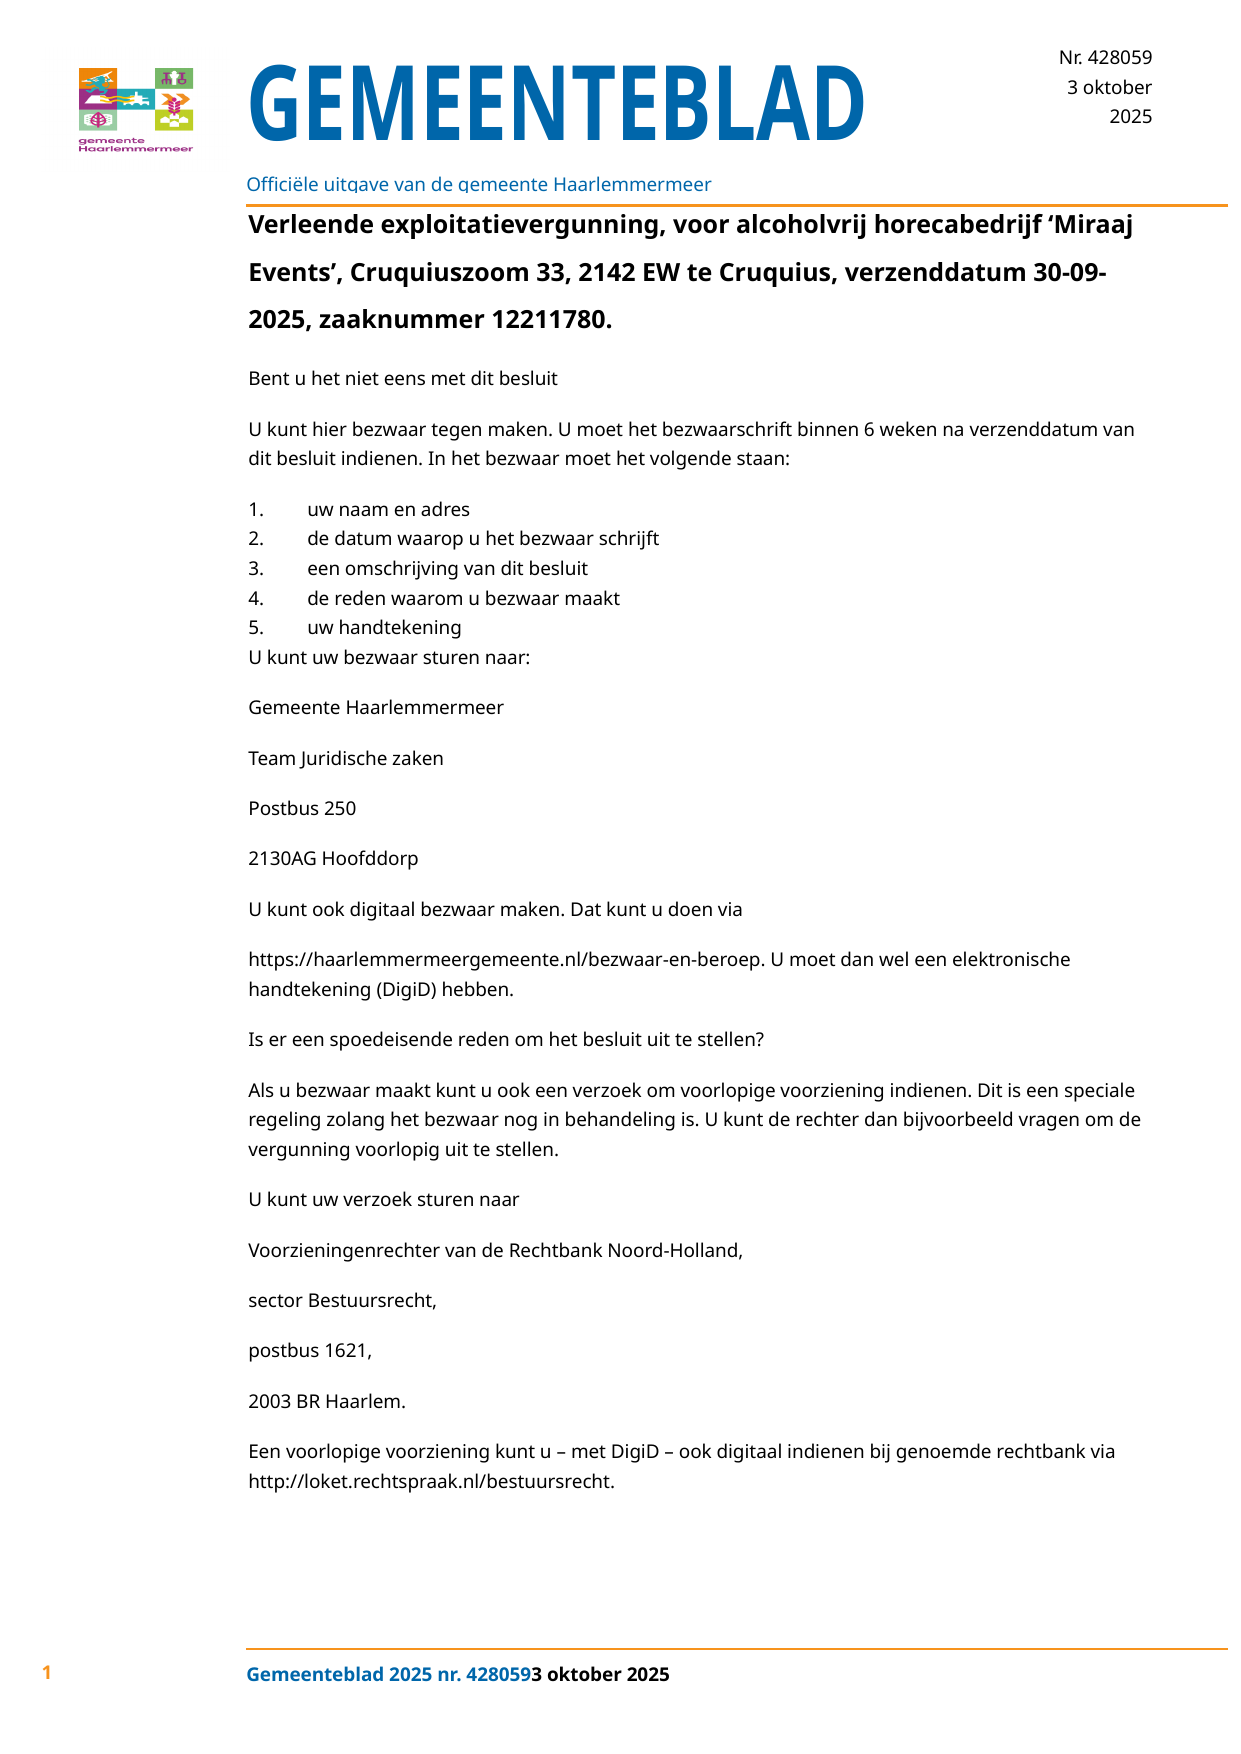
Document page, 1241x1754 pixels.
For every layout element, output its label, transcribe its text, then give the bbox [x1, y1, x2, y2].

text U kunt hier bezwaar tegen maken. U moet het bezwaarschrift binnen 6 weken na verzenddatum van dit besluit indienen. In het bezwaar moet het volgende staan: [248, 416, 1152, 471]
list een omschrijving van dit besluit [248, 555, 1152, 581]
text U kunt ook digitaal bezwaar maken. Dat kunt u doen via [248, 896, 1152, 922]
text Verleende exploitatievergunning, voor alcoholvrij horecabedrijf ‘Miraaj Events’, Cruquiuszoom 33, 2142 EW te Cruquius, verzenddatum 30-09-2025, zaaknummer 12211780. [248, 207, 1152, 336]
picture [41, 47, 231, 172]
list uw naam en adres [248, 496, 1152, 522]
text 2003 BR Haarlem. [248, 1388, 1152, 1414]
text 2130AG Hoofddorp [248, 846, 1152, 871]
list de reden waarom u bezwaar maakt [248, 585, 1152, 610]
text Een voorlopige voorziening kunt u – met DigiD – ook digitaal indienen bij genoemde rechtbank via http://loket.rechtspraak.nl/bestuursrecht. [248, 1438, 1152, 1494]
text Team Juridische zaken [248, 745, 1152, 770]
text Gemeente Haarlemmermeer [248, 694, 1152, 720]
text U kunt uw bezwaar sturen naar: [248, 644, 1152, 669]
text postbus 1621, [248, 1338, 1152, 1363]
text Is er een spoedeisende reden om het besluit uit te stellen? [248, 1026, 1152, 1052]
text Bent u het niet eens met dit besluit [248, 366, 1152, 391]
text https://haarlemmermeergemeente.nl/bezwaar-en-beroep. U moet dan wel een elektronische handtekening (DigiD) hebben. [248, 946, 1152, 1002]
list uw handtekening [248, 614, 1152, 640]
text sector Bestuursrecht, [248, 1287, 1152, 1313]
text U kunt uw verzoek sturen naar [248, 1186, 1152, 1212]
text Voorzieningenrechter van de Rechtbank Noord-Holland, [248, 1237, 1152, 1262]
list de datum waarop u het bezwaar schrijft [248, 526, 1152, 551]
text Als u bezwaar maakt kunt u ook een verzoek om voorlopige voorziening indienen. Dit is een speciale regeling zolang het bezwaar nog in behandeling is. U kunt de rechter dan bijvoorbeeld vragen om de vergunning voorlopig uit te stellen. [248, 1077, 1152, 1162]
text Postbus 250 [248, 795, 1152, 821]
